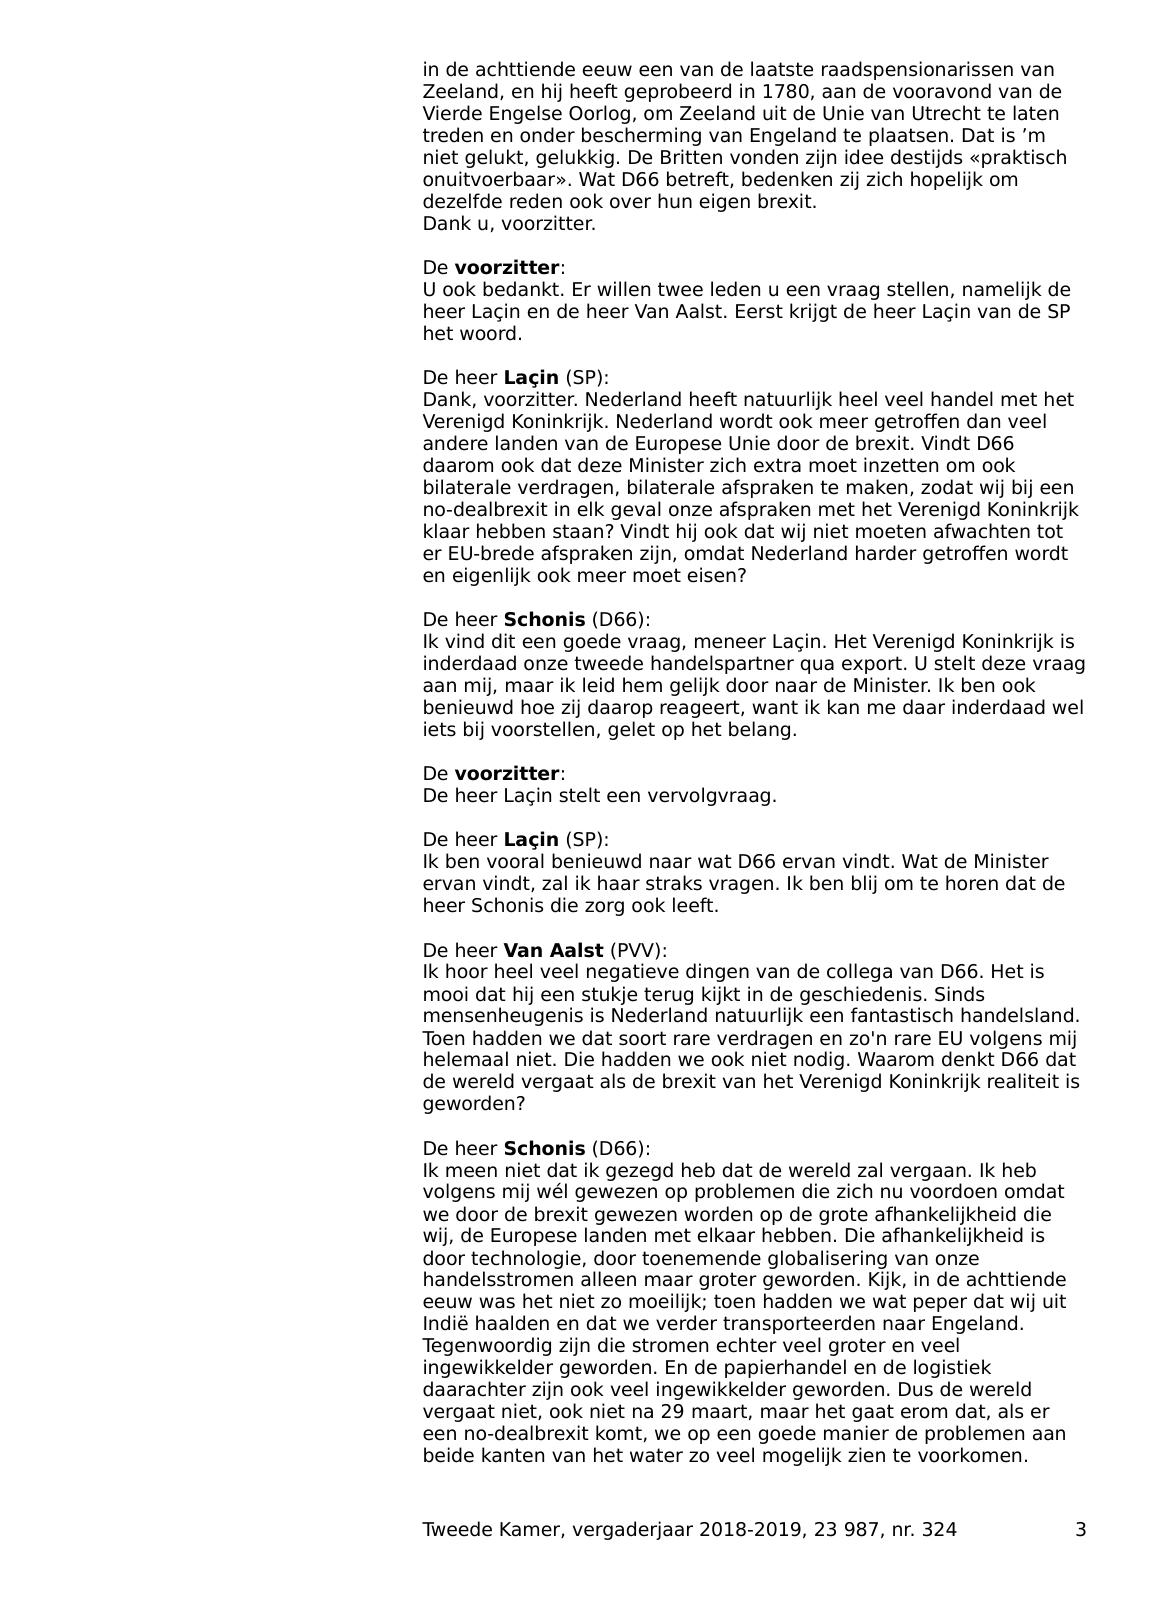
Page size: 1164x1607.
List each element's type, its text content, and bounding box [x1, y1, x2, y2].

text De heer Schonis (D66): [422, 1137, 1087, 1159]
text De heer Laçin stelt een vervolgvraag. [422, 785, 1087, 807]
text De heer Laçin (SP): [422, 829, 1087, 851]
text Ik vind dit een goede vraag, meneer Laçin. Het Verenigd Koninkrijk is inderdaad onze tweede handelspartner qua export. U stelt deze vraag aan mij, maar ik leid hem gelijk door naar de Minister. Ik ben ook benieuwd hoe zij daarop reageert, want ik kan me daar inderdaad wel iets bij voorstellen, gelet op het belang. [422, 631, 1087, 741]
text Ik hoor heel veel negatieve dingen van de collega van D66. Het is mooi dat hij een stukje terug kijkt in de geschiedenis. Sinds mensenheugenis is Nederland natuurlijk een fantastisch handelsland. Toen hadden we dat soort rare verdragen en zo'n rare EU volgens mij helemaal niet. Die hadden we ook niet nodig. Waarom denkt D66 dat de wereld vergaat als de brexit van het Verenigd Koninkrijk realiteit is geworden? [422, 961, 1087, 1115]
text U ook bedankt. Er willen twee leden u een vraag stellen, namelijk de heer Laçin en de heer Van Aalst. Eerst krijgt de heer Laçin van de SP het woord. [422, 279, 1087, 345]
text De voorzitter: [422, 763, 1087, 785]
text Ik meen niet dat ik gezegd heb dat de wereld zal vergaan. Ik heb volgens mij wél gewezen op problemen die zich nu voordoen omdat we door de brexit gewezen worden op de grote afhankelijkheid die wij, de Europese landen met elkaar hebben. Die afhankelijkheid is door technologie, door toenemende globalisering van onze handelsstromen alleen maar groter geworden. Kijk, in de achttiende eeuw was het niet zo moeilijk; toen hadden we wat peper dat wij uit Indië haalden en dat we verder transporteerden naar Engeland. Tegenwoordig zijn die stromen echter veel groter en veel ingewikkelder geworden. En de papierhandel en de logistiek daarachter zijn ook veel ingewikkelder geworden. Dus de wereld vergaat niet, ook niet na 29 maart, maar het gaat erom dat, als er een no-dealbrexit komt, we op een goede manier de problemen aan beide kanten van het water zo veel mogelijk zien te voorkomen. [422, 1159, 1087, 1467]
text De heer Van Aalst (PVV): [422, 939, 1087, 961]
text Dank, voorzitter. Nederland heeft natuurlijk heel veel handel met het Verenigd Koninkrijk. Nederland wordt ook meer getroffen dan veel andere landen van de Europese Unie door de brexit. Vindt D66 daarom ook dat deze Minister zich extra moet inzetten om ook bilaterale verdragen, bilaterale afspraken te maken, zodat wij bij een no-dealbrexit in elk geval onze afspraken met het Verenigd Koninkrijk klaar hebben staan? Vindt hij ook dat wij niet moeten afwachten tot er EU-brede afspraken zijn, omdat Nederland harder getroffen wordt en eigenlijk ook meer moet eisen? [422, 389, 1087, 587]
text De voorzitter: [422, 257, 1087, 279]
text De heer Laçin (SP): [422, 367, 1087, 389]
text De heer Schonis (D66): [422, 609, 1087, 631]
text Ik ben vooral benieuwd naar wat D66 ervan vindt. Wat de Minister ervan vindt, zal ik haar straks vragen. Ik ben blij om te horen dat de heer Schonis die zorg ook leeft. [422, 851, 1087, 917]
text Dank u, voorzitter. [422, 213, 1087, 235]
text in de achttiende eeuw een van de laatste raadspensionarissen van Zeeland, en hij heeft geprobeerd in 1780, aan de vooravond van de Vierde Engelse Oorlog, om Zeeland uit de Unie van Utrecht te laten treden en onder bescherming van Engeland te plaatsen. Dat is ’m niet gelukt, gelukkig. De Britten vonden zijn idee destijds «praktisch onuitvoerbaar». Wat D66 betreft, bedenken zij zich hopelijk om dezelfde reden ook over hun eigen brexit. [422, 59, 1087, 213]
